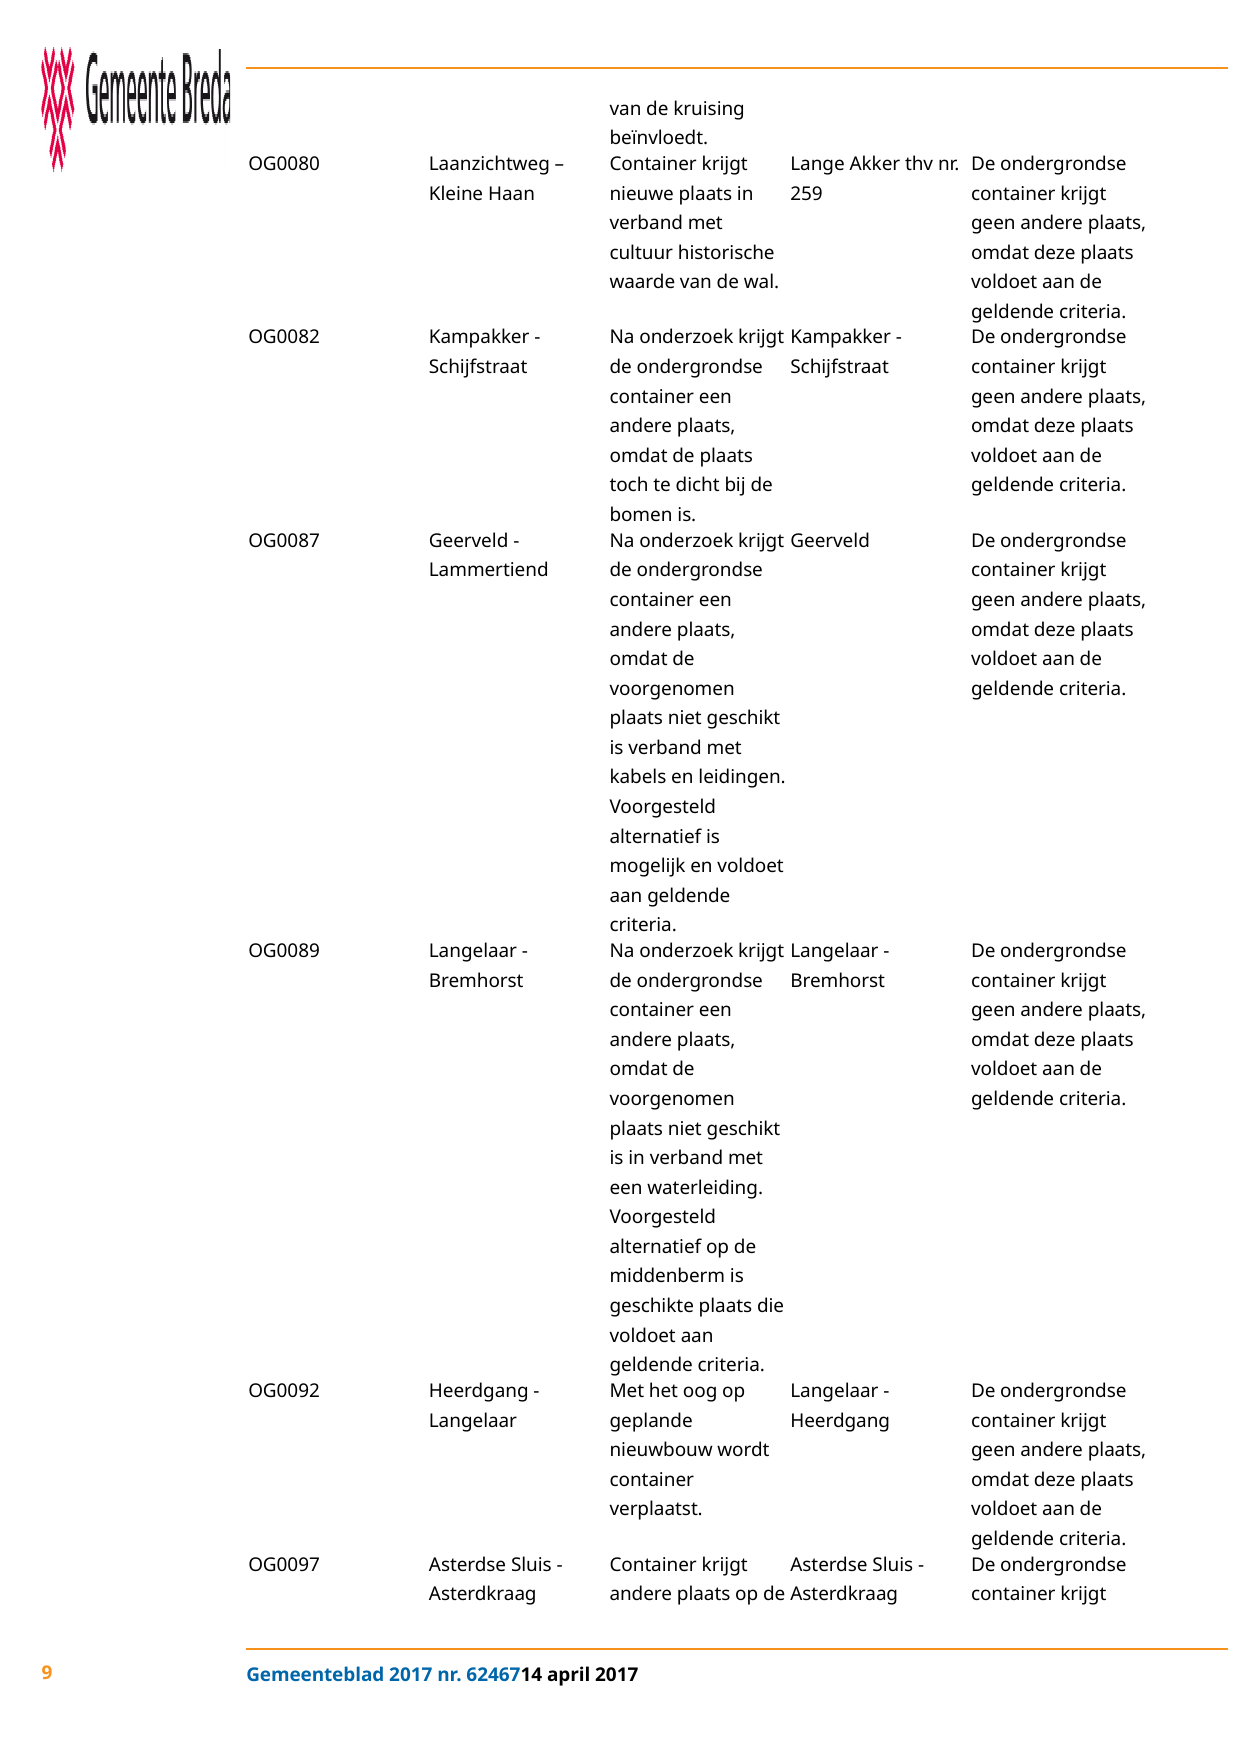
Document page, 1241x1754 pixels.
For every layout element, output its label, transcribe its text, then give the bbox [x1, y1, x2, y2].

table_cell [790, 95, 971, 150]
table_cell De ondergrondse container krijgt geen andere plaats, omdat deze plaats voldoet aan de geldende criteria. [971, 1377, 1152, 1551]
table_cell Na onderzoek krijgt de ondergrondse container een andere plaats, omdat de voorgenomen plaats niet geschikt is verband met kabels en leidingen. Voorgesteld alternatief is mogelijk en voldoet aan geldende criteria. [609, 527, 790, 937]
picture [41, 47, 231, 172]
table_cell Geerveld [790, 527, 971, 937]
table_cell Langelaar - Bremhorst [429, 937, 609, 1377]
table_cell De ondergrondse container krijgt geen andere plaats, omdat deze plaats voldoet aan de geldende criteria. [971, 324, 1152, 527]
table_cell Container krijgt andere plaats op de [609, 1551, 790, 1606]
table_cell Asterdse Sluis - Asterdkraag [790, 1551, 971, 1606]
table_cell Laanzichtweg – Kleine Haan [429, 150, 609, 324]
table_cell Kampakker - Schijfstraat [429, 324, 609, 527]
table_cell [429, 95, 609, 150]
table_cell De ondergrondse container krijgt geen andere plaats, omdat deze plaats voldoet aan de geldende criteria. [971, 527, 1152, 937]
table_cell Geerveld - Lammertiend [429, 527, 609, 937]
table_cell Na onderzoek krijgt de ondergrondse container een andere plaats, omdat de plaats toch te dicht bij de bomen is. [609, 324, 790, 527]
table_cell Kampakker - Schijfstraat [790, 324, 971, 527]
table_cell van de kruising beïnvloedt. [609, 95, 790, 150]
table_cell Langelaar - Bremhorst [790, 937, 971, 1377]
table_cell Met het oog op geplande nieuwbouw wordt container verplaatst. [609, 1377, 790, 1551]
table_cell Lange Akker thv nr. 259 [790, 150, 971, 324]
table_cell Container krijgt nieuwe plaats in verband met cultuur historische waarde van de wal. [609, 150, 790, 324]
table_cell OG0089 [248, 937, 429, 1377]
table_cell OG0082 [248, 324, 429, 527]
table_cell OG0087 [248, 527, 429, 937]
table_cell Heerdgang - Langelaar [429, 1377, 609, 1551]
table_cell Asterdse Sluis - Asterdkraag [429, 1551, 609, 1606]
table_cell Langelaar - Heerdgang [790, 1377, 971, 1551]
table_cell OG0092 [248, 1377, 429, 1551]
table_cell Na onderzoek krijgt de ondergrondse container een andere plaats, omdat de voorgenomen plaats niet geschikt is in verband met een waterleiding. Voorgesteld alternatief op de middenberm is geschikte plaats die voldoet aan geldende criteria. [609, 937, 790, 1377]
table_cell OG0097 [248, 1551, 429, 1606]
table_cell De ondergrondse container krijgt geen andere plaats, omdat deze plaats voldoet aan de geldende criteria. [971, 937, 1152, 1377]
table_cell [248, 95, 429, 150]
table_cell De ondergrondse container krijgt geen andere plaats, omdat deze plaats voldoet aan de geldende criteria. [971, 150, 1152, 324]
table_cell De ondergrondse container krijgt [971, 1551, 1152, 1606]
table_cell OG0080 [248, 150, 429, 324]
table_cell [971, 95, 1152, 150]
